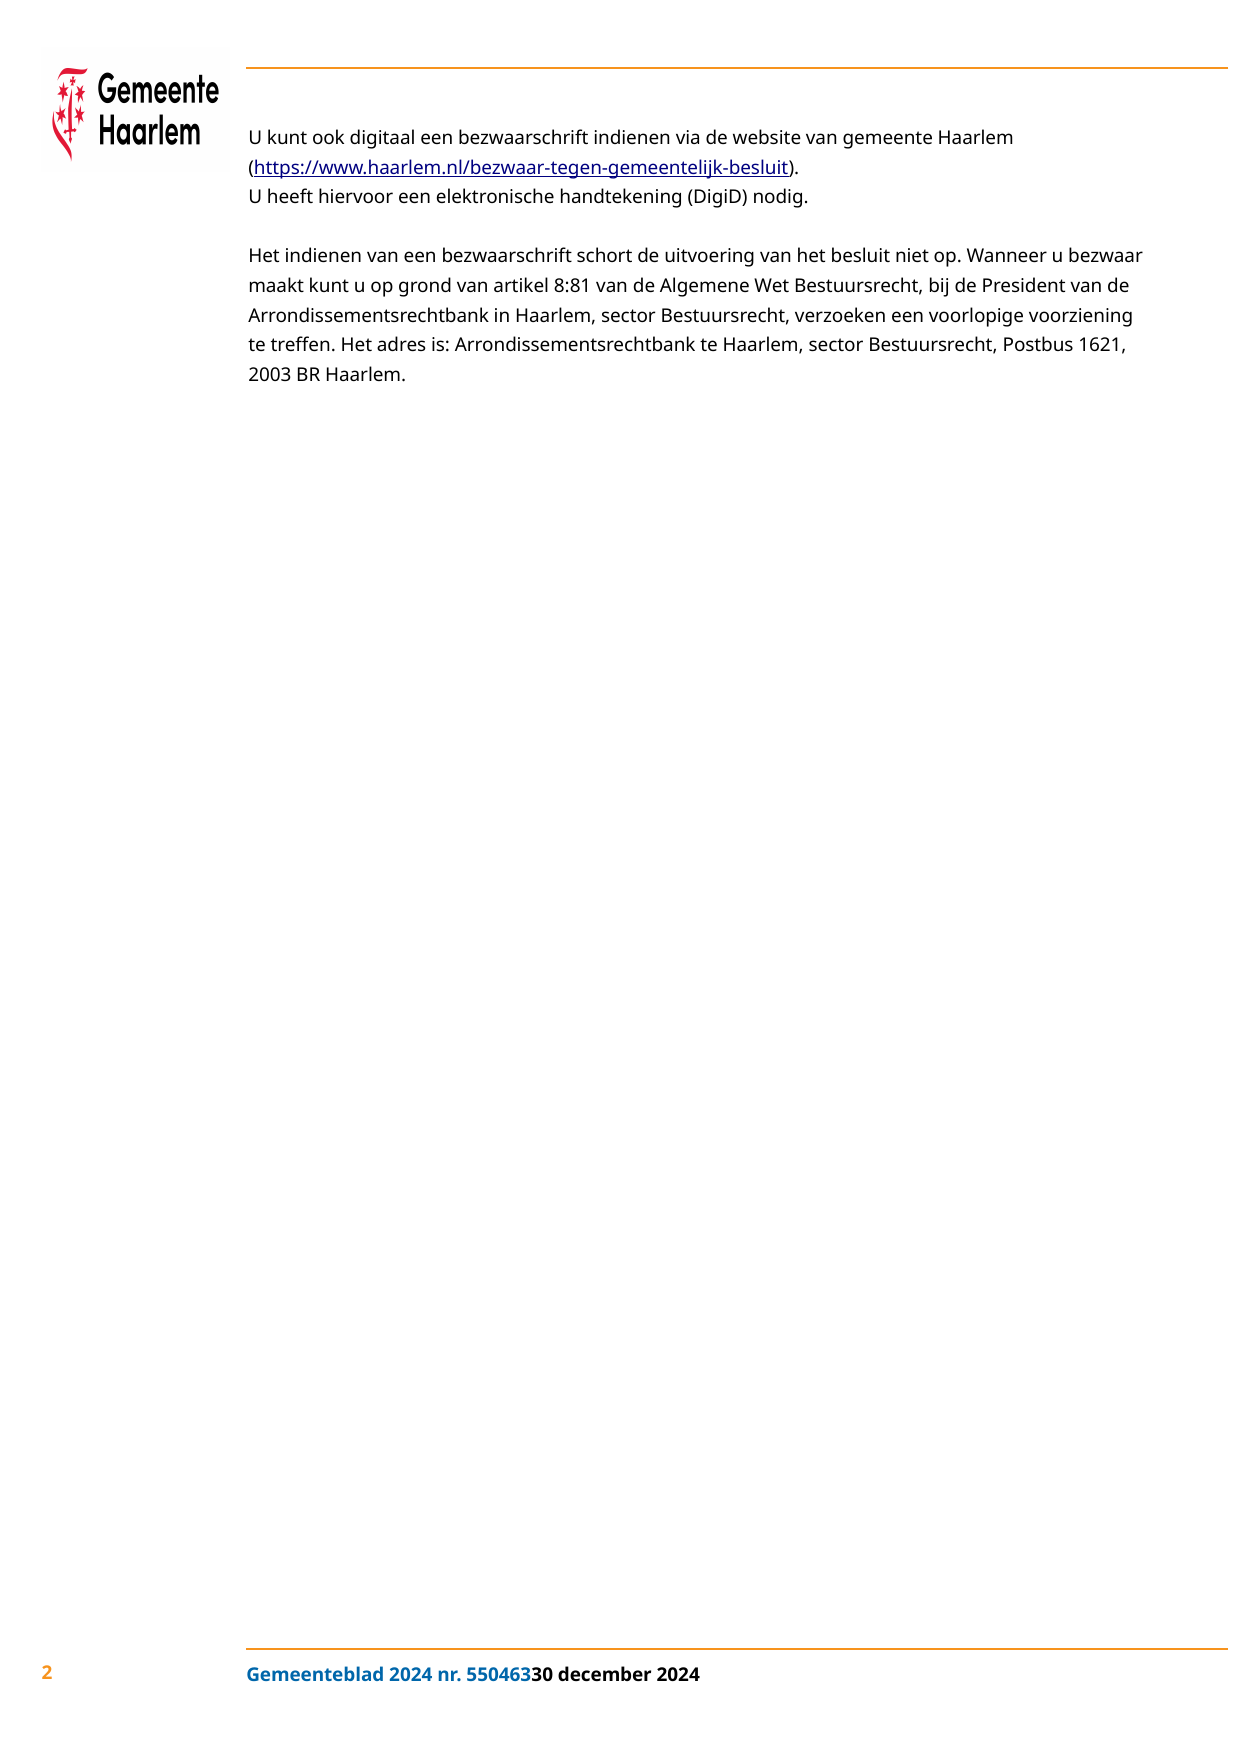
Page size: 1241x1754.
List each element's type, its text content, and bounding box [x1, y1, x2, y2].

text U kunt ook digitaal een bezwaarschrift indienen via de website van gemeente Haarlem (https://www.haarlem.nl/bezwaar-tegen-gemeentelijk-besluit). [248, 124, 1152, 180]
text Het indienen van een bezwaarschrift schort de uitvoering van het besluit niet op. Wanneer u bezwaar maakt kunt u op grond van artikel 8:81 van de Algemene Wet Bestuursrecht, bij de President van de Arrondissementsrechtbank in Haarlem, sector Bestuursrecht, verzoeken een voorlopige voorziening te treffen. Het adres is: Arrondissementsrechtbank te Haarlem, sector Bestuursrecht, Postbus 1621, 2003 BR Haarlem. [248, 243, 1152, 387]
picture [41, 47, 231, 172]
text U heeft hiervoor een elektronische handtekening (DigiD) nodig. [248, 183, 1152, 209]
